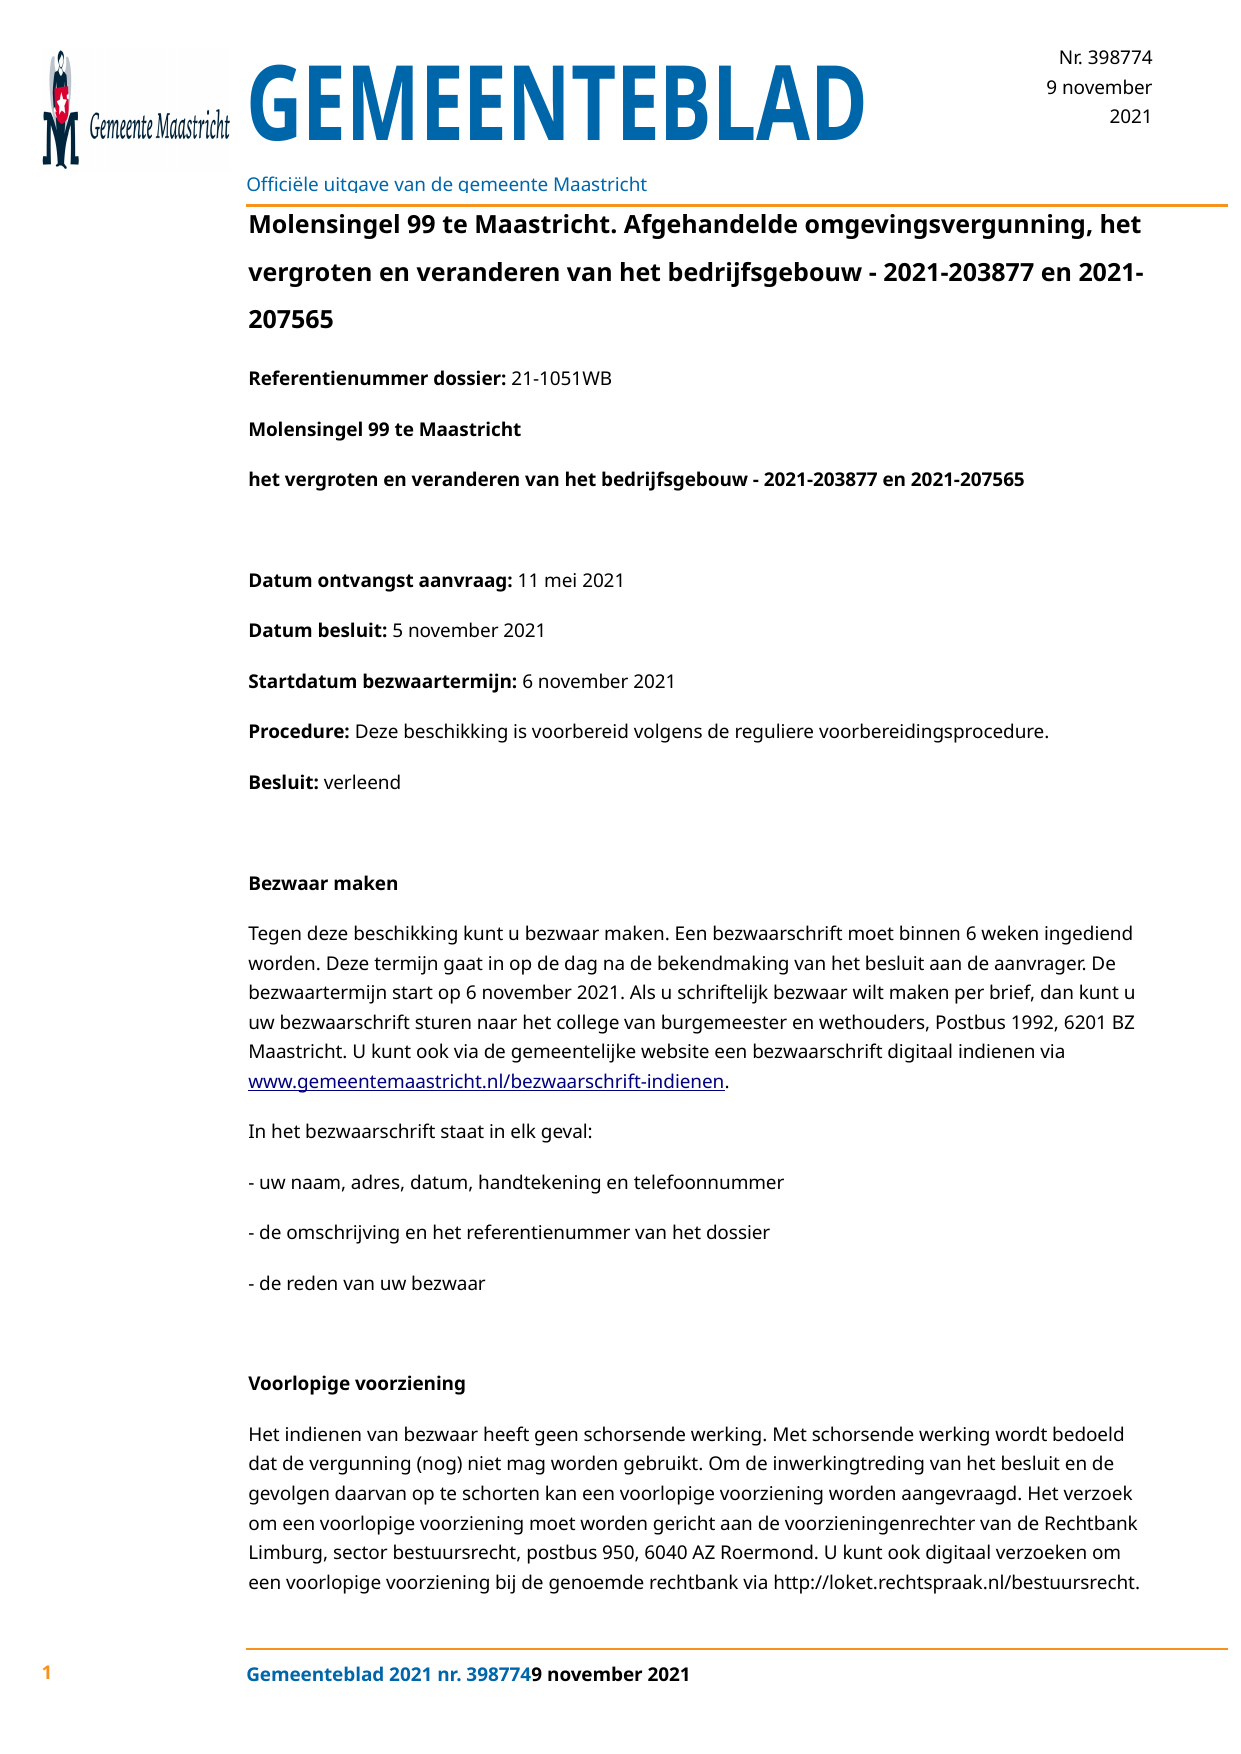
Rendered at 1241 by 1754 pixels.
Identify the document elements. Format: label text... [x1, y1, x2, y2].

text - uw naam, adres, datum, handtekening en telefoonnummer [248, 1169, 1152, 1194]
text In het bezwaarschrift staat in elk geval: [248, 1118, 1152, 1144]
text Tegen deze beschikking kunt u bezwaar maken. Een bezwaarschrift moet binnen 6 weken ingediend worden. Deze termijn gaat in op de dag na de bekendmaking van het besluit aan de aanvrager. De bezwaartermijn start op 6 november 2021. Als u schriftelijk bezwaar wilt maken per brief, dan kunt u uw bezwaarschrift sturen naar het college van burgemeester en wethouders, Postbus 1992, 6201 BZ Maastricht. U kunt ook via de gemeentelijke website een bezwaarschrift digitaal indienen via www.gemeentemaastricht.nl/bezwaarschrift-indienen. [248, 920, 1152, 1094]
text - de reden van uw bezwaar [248, 1270, 1152, 1295]
text Procedure: Deze beschikking is voorbereid volgens de reguliere voorbereidingsprocedure. [248, 718, 1152, 744]
text het vergroten en veranderen van het bedrijfsgebouw - 2021-203877 en 2021-207565 [248, 466, 1152, 492]
picture [41, 47, 231, 172]
text Besluit: verleend [248, 769, 1152, 794]
text Het indienen van bezwaar heeft geen schorsende werking. Met schorsende werking wordt bedoeld dat de vergunning (nog) niet mag worden gebruikt. Om de inwerkingtreding van het besluit en de gevolgen daarvan op te schorten kan een voorlopige voorziening worden aangevraagd. Het verzoek om een voorlopige voorziening moet worden gericht aan de voorzieningenrechter van de Rechtbank Limburg, sector bestuursrecht, postbus 950, 6040 AZ Roermond. U kunt ook digitaal verzoeken om een voorlopige voorziening bij de genoemde rechtbank via http://loket.rechtspraak.nl/bestuursrecht. [248, 1421, 1152, 1594]
text Referentienummer dossier: 21-1051WB [248, 366, 1152, 391]
text Molensingel 99 te Maastricht. Afgehandelde omgevingsvergunning, het vergroten en veranderen van het bedrijfsgebouw - 2021-203877 en 2021-207565 [248, 207, 1152, 336]
text Bezwaar maken [248, 870, 1152, 895]
text Datum besluit: 5 november 2021 [248, 618, 1152, 643]
text Voorlopige voorziening [248, 1371, 1152, 1396]
text - de omschrijving en het referentienummer van het dossier [248, 1219, 1152, 1245]
text Datum ontvangst aanvraag: 11 mei 2021 [248, 567, 1152, 593]
text Startdatum bezwaartermijn: 6 november 2021 [248, 668, 1152, 694]
text Molensingel 99 te Maastricht [248, 416, 1152, 442]
